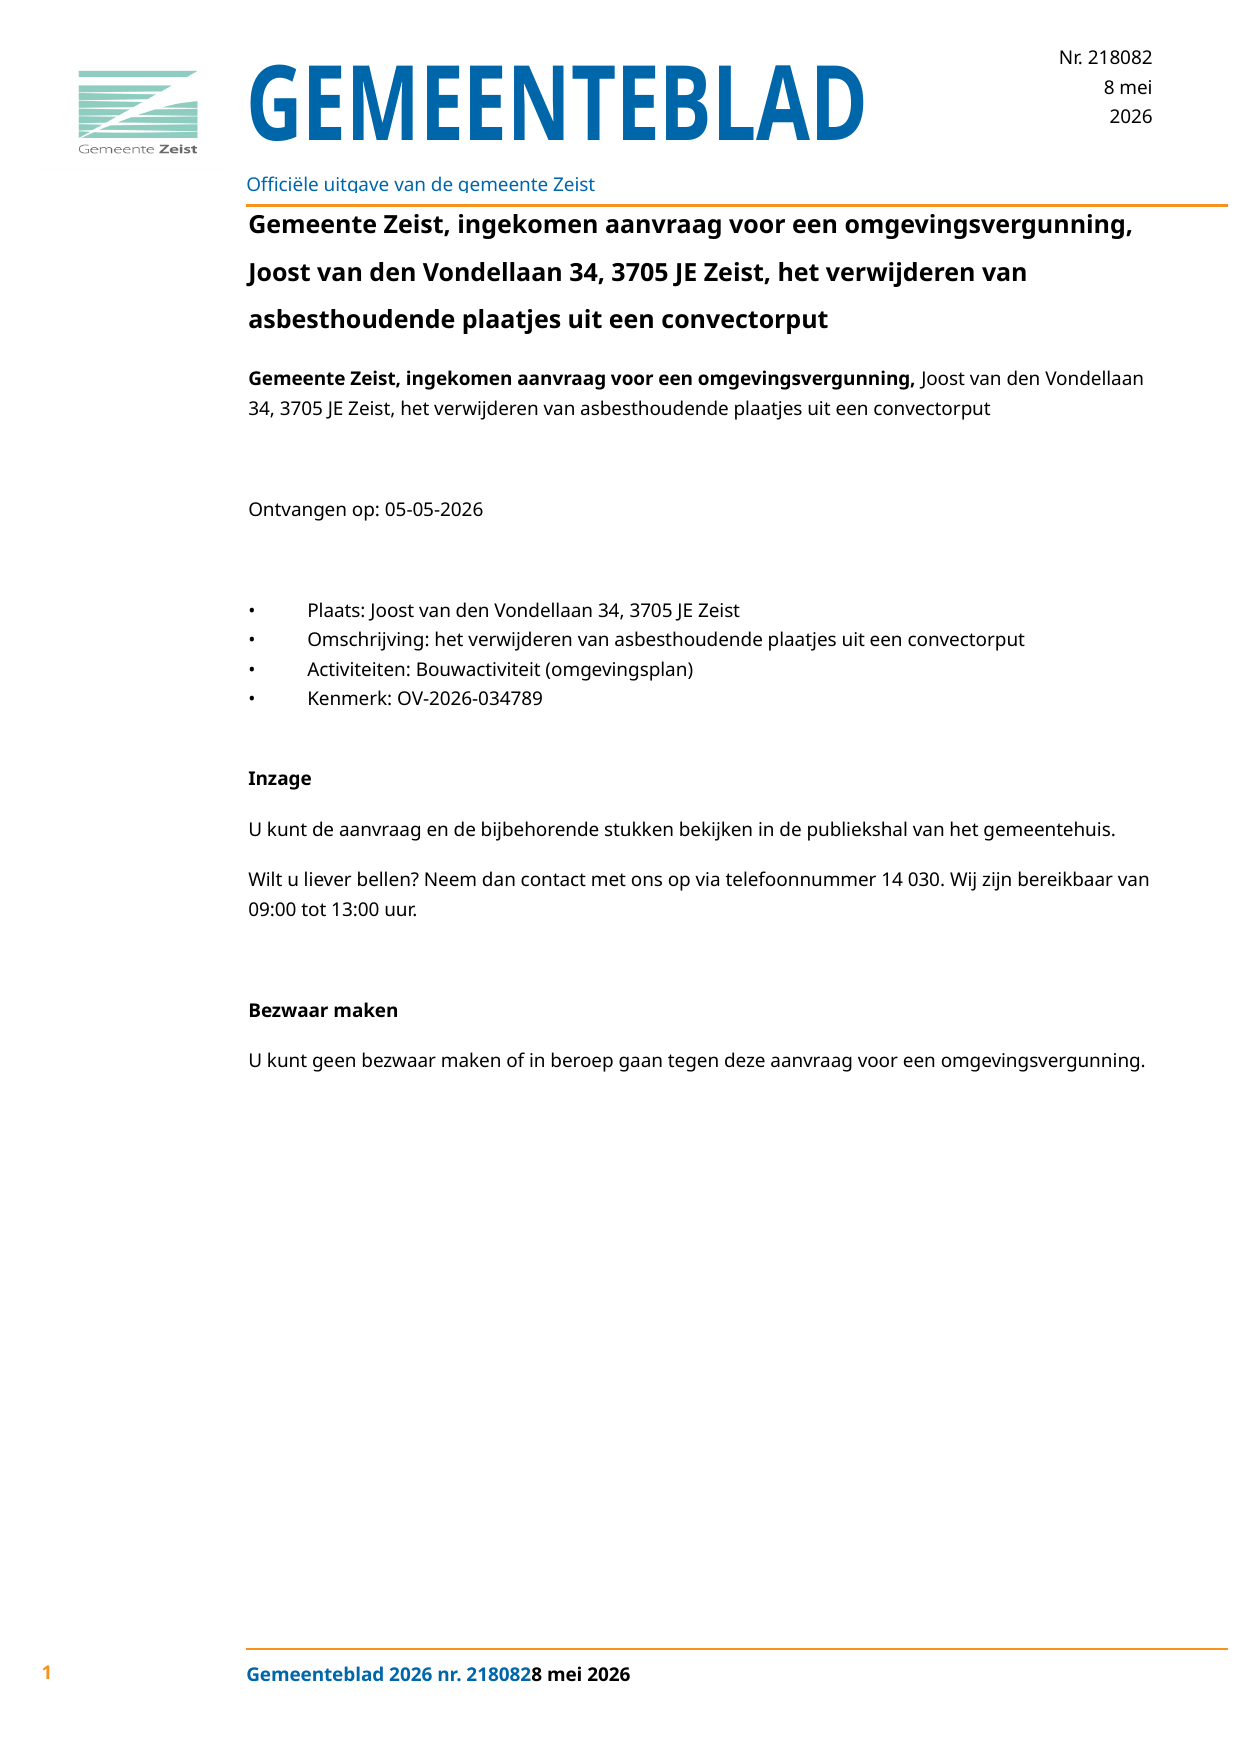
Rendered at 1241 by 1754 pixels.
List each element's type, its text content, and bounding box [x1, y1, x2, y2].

text Inzage [248, 766, 1152, 791]
text Gemeente Zeist, ingekomen aanvraag voor een omgevingsvergunning, Joost van den Vondellaan 34, 3705 JE Zeist, het verwijderen van asbesthoudende plaatjes uit een convectorput [248, 207, 1152, 336]
text Ontvangen op: 05-05-2026 [248, 496, 1152, 522]
text U kunt geen bezwaar maken of in beroep gaan tegen deze aanvraag voor een omgevingsvergunning. [248, 1047, 1152, 1073]
list Kenmerk: OV-2026-034789 [248, 686, 1152, 711]
text Bezwaar maken [248, 997, 1152, 1022]
list Plaats: Joost van den Vondellaan 34, 3705 JE Zeist [248, 597, 1152, 622]
text U kunt de aanvraag en de bijbehorende stukken bekijken in de publiekshal van het gemeentehuis. [248, 816, 1152, 842]
list Omschrijving: het verwijderen van asbesthoudende plaatjes uit een convectorput [248, 626, 1152, 652]
list Activiteiten: Bouwactiviteit (omgevingsplan) [248, 656, 1152, 682]
picture [41, 47, 231, 172]
text Wilt u liever bellen? Neem dan contact met ons op via telefoonnummer 14 030. Wij zijn bereikbaar van 09:00 tot 13:00 uur. [248, 866, 1152, 922]
text Gemeente Zeist, ingekomen aanvraag voor een omgevingsvergunning, Joost van den Vondellaan 34, 3705 JE Zeist, het verwijderen van asbesthoudende plaatjes uit een convectorput [248, 366, 1152, 421]
